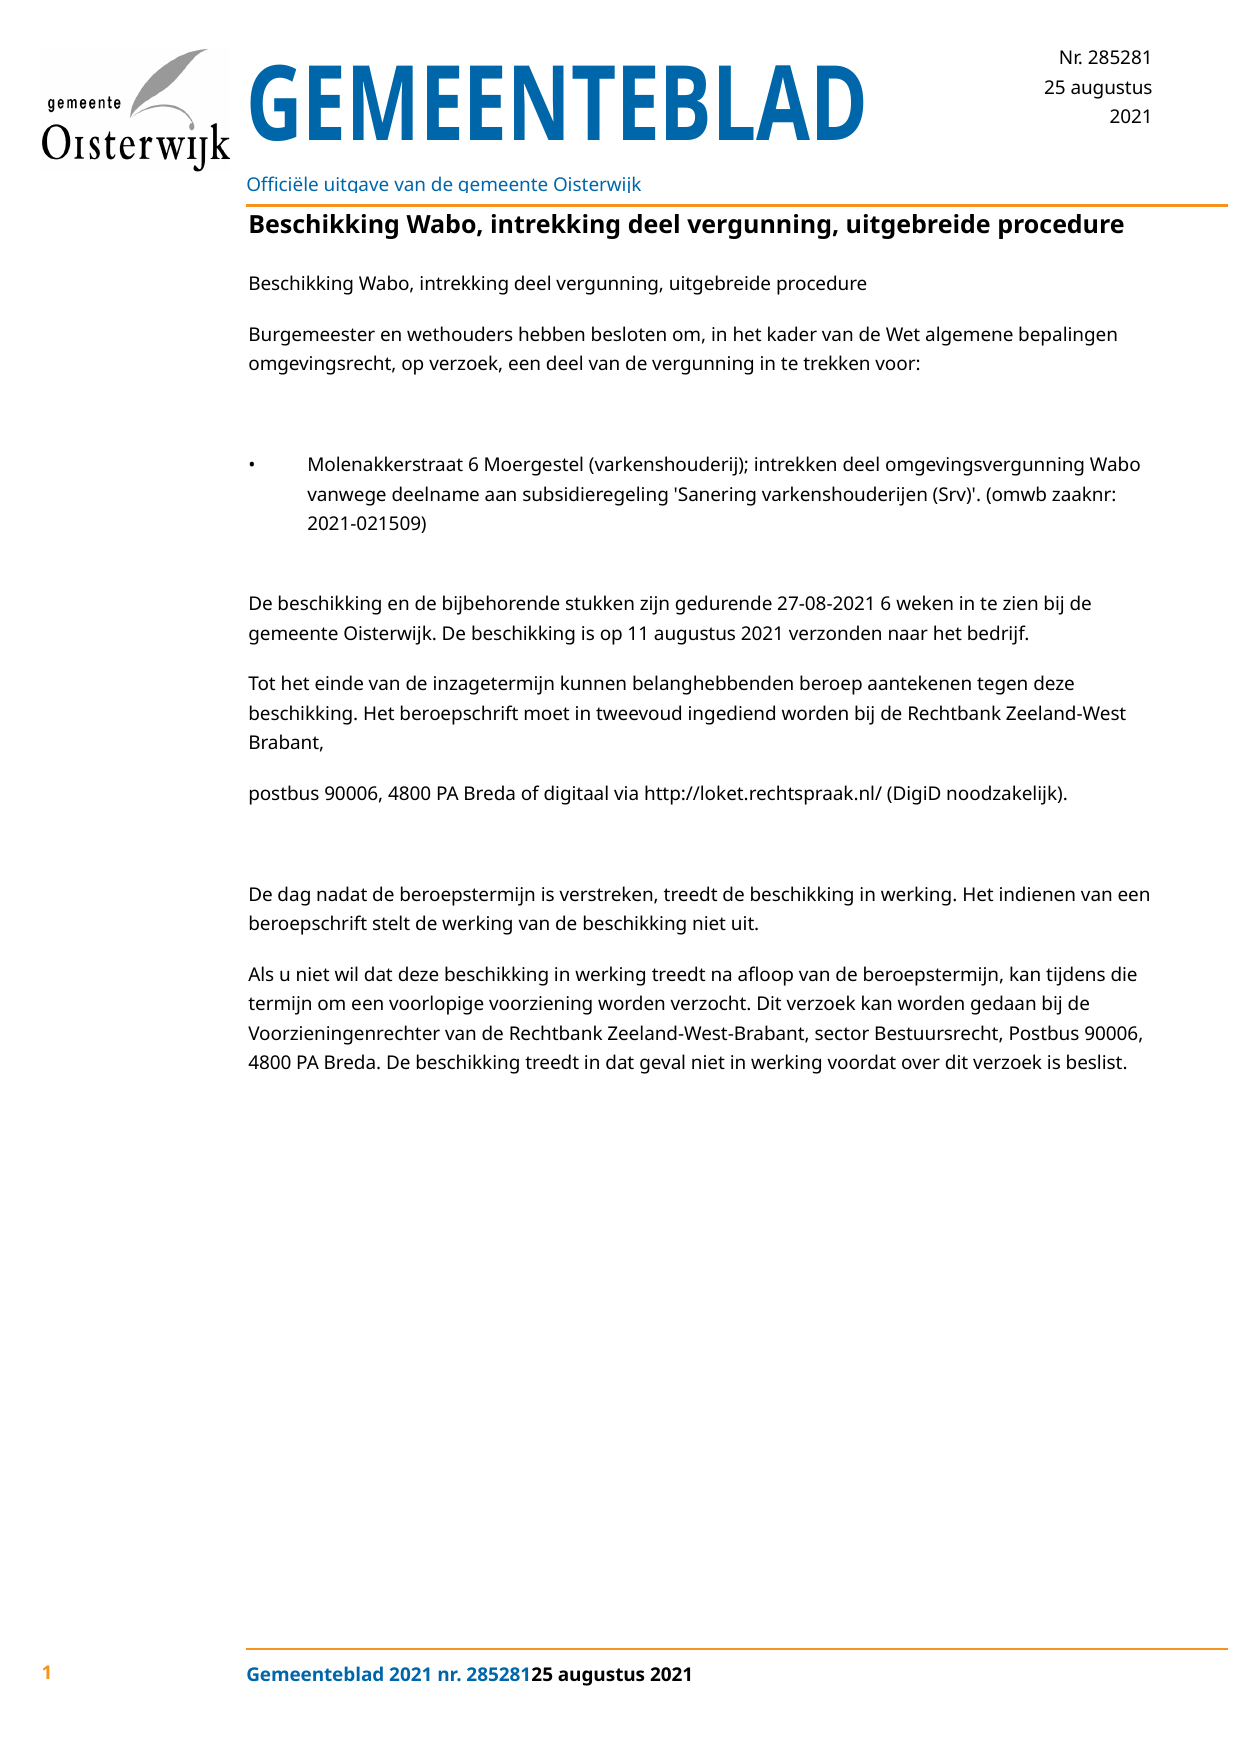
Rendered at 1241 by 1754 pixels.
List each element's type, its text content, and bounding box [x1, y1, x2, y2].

picture [41, 47, 231, 172]
text De dag nadat de beroepstermijn is verstreken, treedt de beschikking in werking. Het indienen van een beroepschrift stelt de werking van de beschikking niet uit. [248, 881, 1152, 936]
list Molenakkerstraat 6 Moergestel (varkenshouderij); intrekken deel omgevingsvergunning Wabo vanwege deelname aan subsidieregeling 'Sanering varkenshouderijen (Srv)'. (omwb zaaknr: 2021-021509) [248, 451, 1152, 536]
text Burgemeester en wethouders hebben besloten om, in het kader van de Wet algemene bepalingen omgevingsrecht, op verzoek, een deel van de vergunning in te trekken voor: [248, 321, 1152, 376]
text Beschikking Wabo, intrekking deel vergunning, uitgebreide procedure [248, 270, 1152, 296]
text Tot het einde van de inzagetermijn kunnen belanghebbenden beroep aantekenen tegen deze beschikking. Het beroepschrift moet in tweevoud ingediend worden bij de Rechtbank Zeeland-West Brabant, [248, 670, 1152, 755]
text Beschikking Wabo, intrekking deel vergunning, uitgebreide procedure [248, 207, 1152, 241]
text Als u niet wil dat deze beschikking in werking treedt na afloop van de beroepstermijn, kan tijdens die termijn om een voorlopige voorziening worden verzocht. Dit verzoek kan worden gedaan bij de Voorzieningenrechter van de Rechtbank Zeeland-West-Brabant, sector Bestuursrecht, Postbus 90006, 4800 PA Breda. De beschikking treedt in dat geval niet in werking voordat over dit verzoek is beslist. [248, 961, 1152, 1075]
text postbus 90006, 4800 PA Breda of digitaal via http://loket.rechtspraak.nl/ (DigiD noodzakelijk). [248, 780, 1152, 806]
text De beschikking en de bijbehorende stukken zijn gedurende 27-08-2021 6 weken in te zien bij de gemeente Oisterwijk. De beschikking is op 11 augustus 2021 verzonden naar het bedrijf. [248, 590, 1152, 646]
